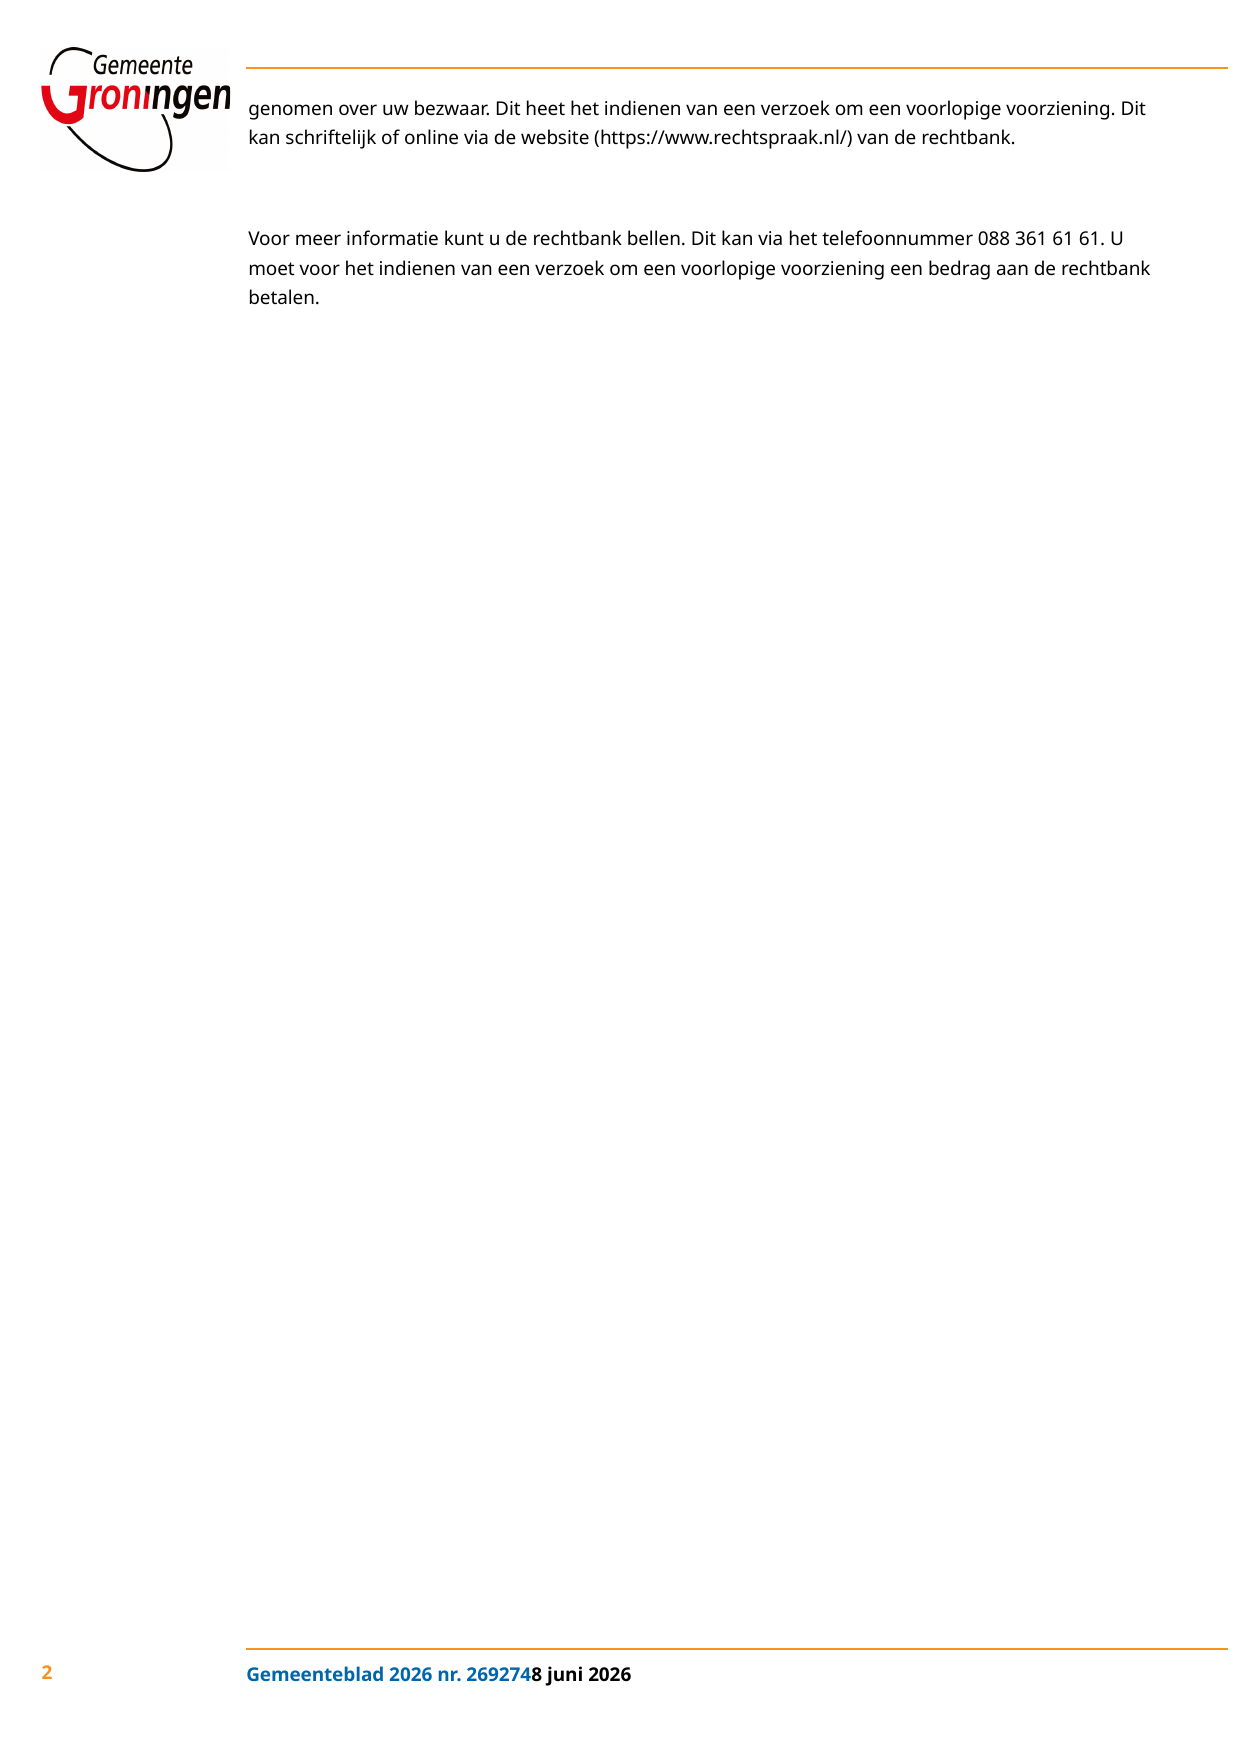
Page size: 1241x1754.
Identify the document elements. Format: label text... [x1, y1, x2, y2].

text genomen over uw bezwaar. Dit heet het indienen van een verzoek om een voorlopige voorziening. Dit kan schriftelijk of online via de website (https://www.rechtspraak.nl/) van de rechtbank. [248, 95, 1152, 150]
text Voor meer informatie kunt u de rechtbank bellen. Dit kan via het telefoonnummer 088 361 61 61. U moet voor het indienen van een verzoek om een voorlopige voorziening een bedrag aan de rechtbank betalen. [248, 225, 1152, 310]
picture [41, 47, 231, 172]
